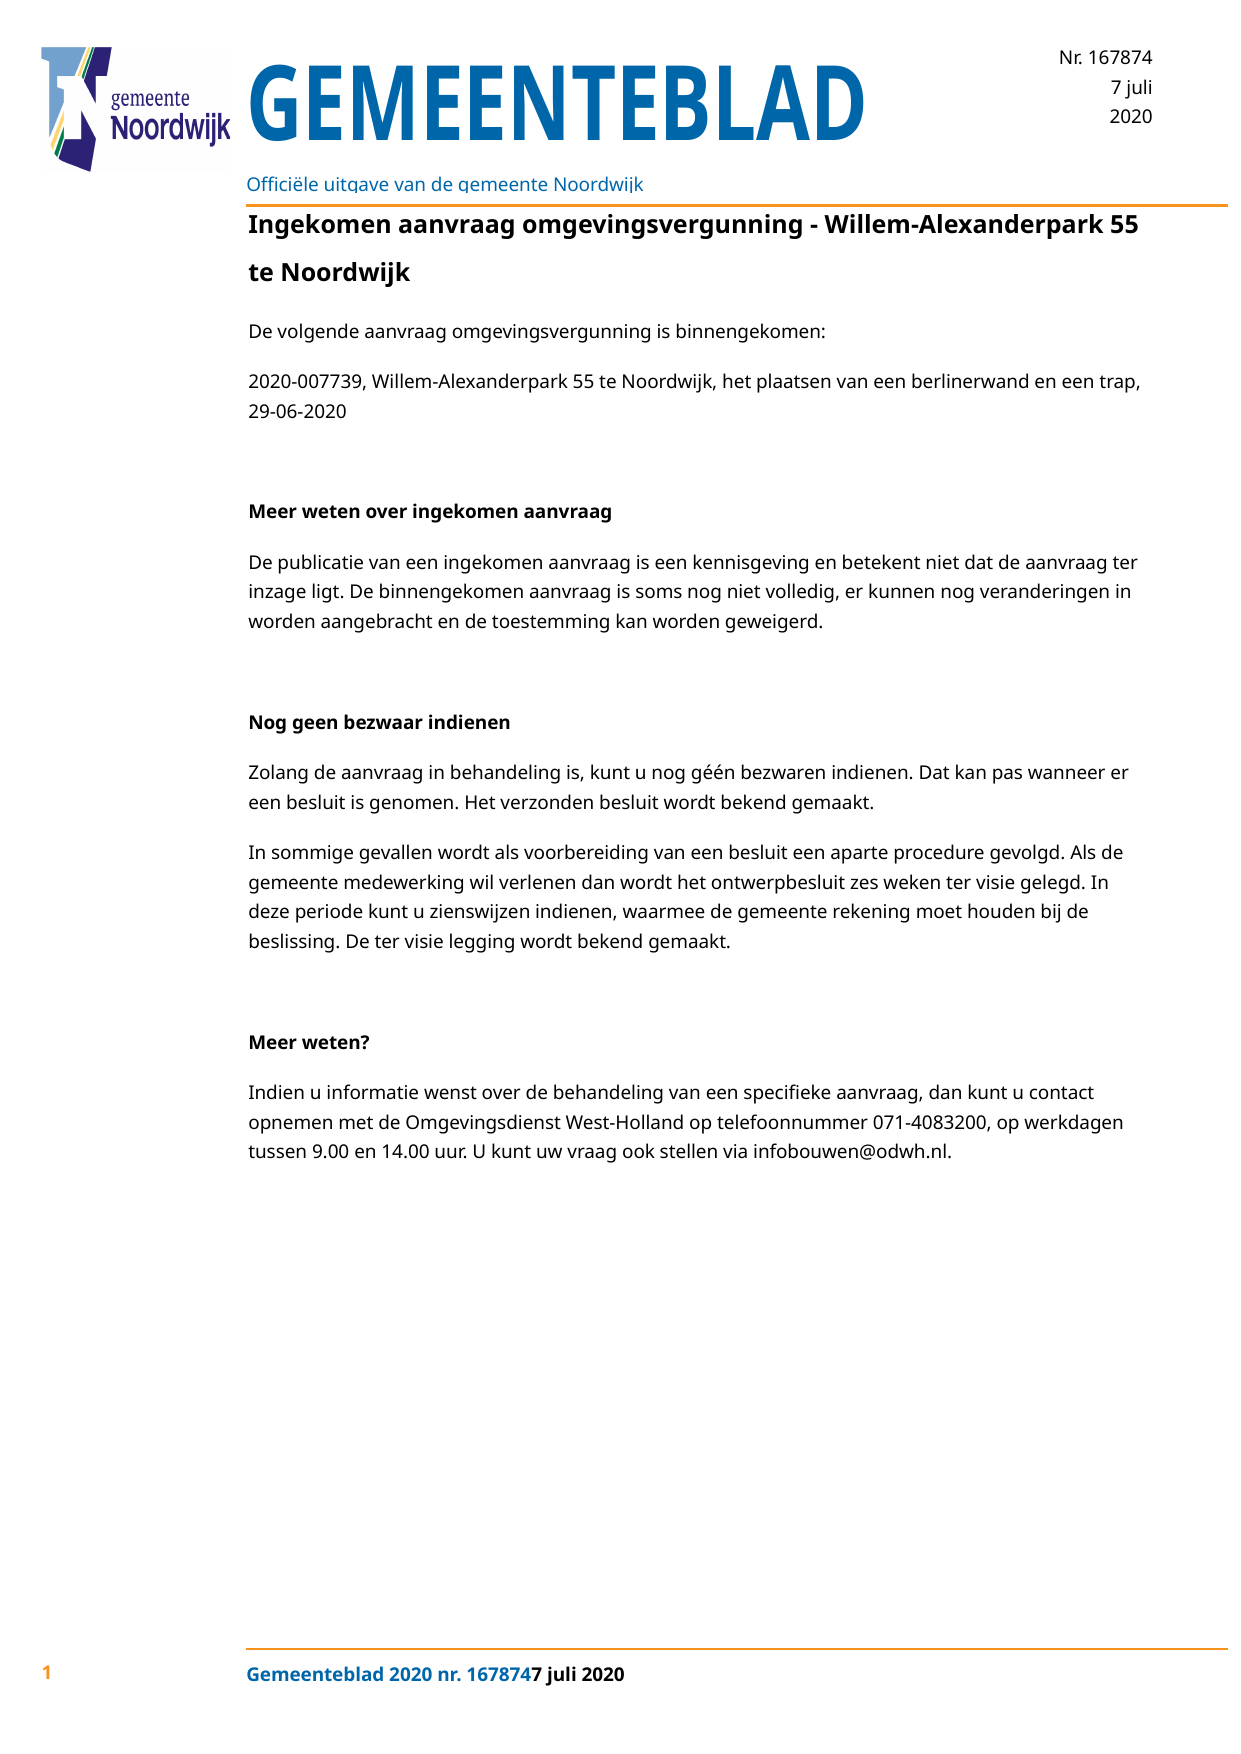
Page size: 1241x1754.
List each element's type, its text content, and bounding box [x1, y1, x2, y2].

text Indien u informatie wenst over de behandeling van een specifieke aanvraag, dan kunt u contact opnemen met de Omgevingsdienst West-Holland op telefoonnummer 071-4083200, op werkdagen tussen 9.00 en 14.00 uur. U kunt uw vraag ook stellen via infobouwen@odwh.nl. [248, 1079, 1152, 1164]
text De volgende aanvraag omgevingsvergunning is binnengekomen: [248, 318, 1152, 344]
text Nog geen bezwaar indienen [248, 709, 1152, 735]
text Meer weten over ingekomen aanvraag [248, 499, 1152, 524]
text Ingekomen aanvraag omgevingsvergunning - Willem-Alexanderpark 55 te Noordwijk [248, 207, 1152, 288]
text In sommige gevallen wordt als voorbereiding van een besluit een aparte procedure gevolgd. Als de gemeente medewerking wil verlenen dan wordt het ontwerpbesluit zes weken ter visie gelegd. In deze periode kunt u zienswijzen indienen, waarmee de gemeente rekening moet houden bij de beslissing. De ter visie legging wordt bekend gemaakt. [248, 839, 1152, 954]
text 2020-007739, Willem-Alexanderpark 55 te Noordwijk, het plaatsen van een berlinerwand en een trap, 29-06-2020 [248, 368, 1152, 424]
text Meer weten? [248, 1029, 1152, 1055]
text Zolang de aanvraag in behandeling is, kunt u nog géén bezwaren indienen. Dat kan pas wanneer er een besluit is genomen. Het verzonden besluit wordt bekend gemaakt. [248, 759, 1152, 815]
picture [41, 47, 231, 172]
text De publicatie van een ingekomen aanvraag is een kennisgeving en betekent niet dat de aanvraag ter inzage ligt. De binnengekomen aanvraag is soms nog niet volledig, er kunnen nog veranderingen in worden aangebracht en de toestemming kan worden geweigerd. [248, 549, 1152, 634]
